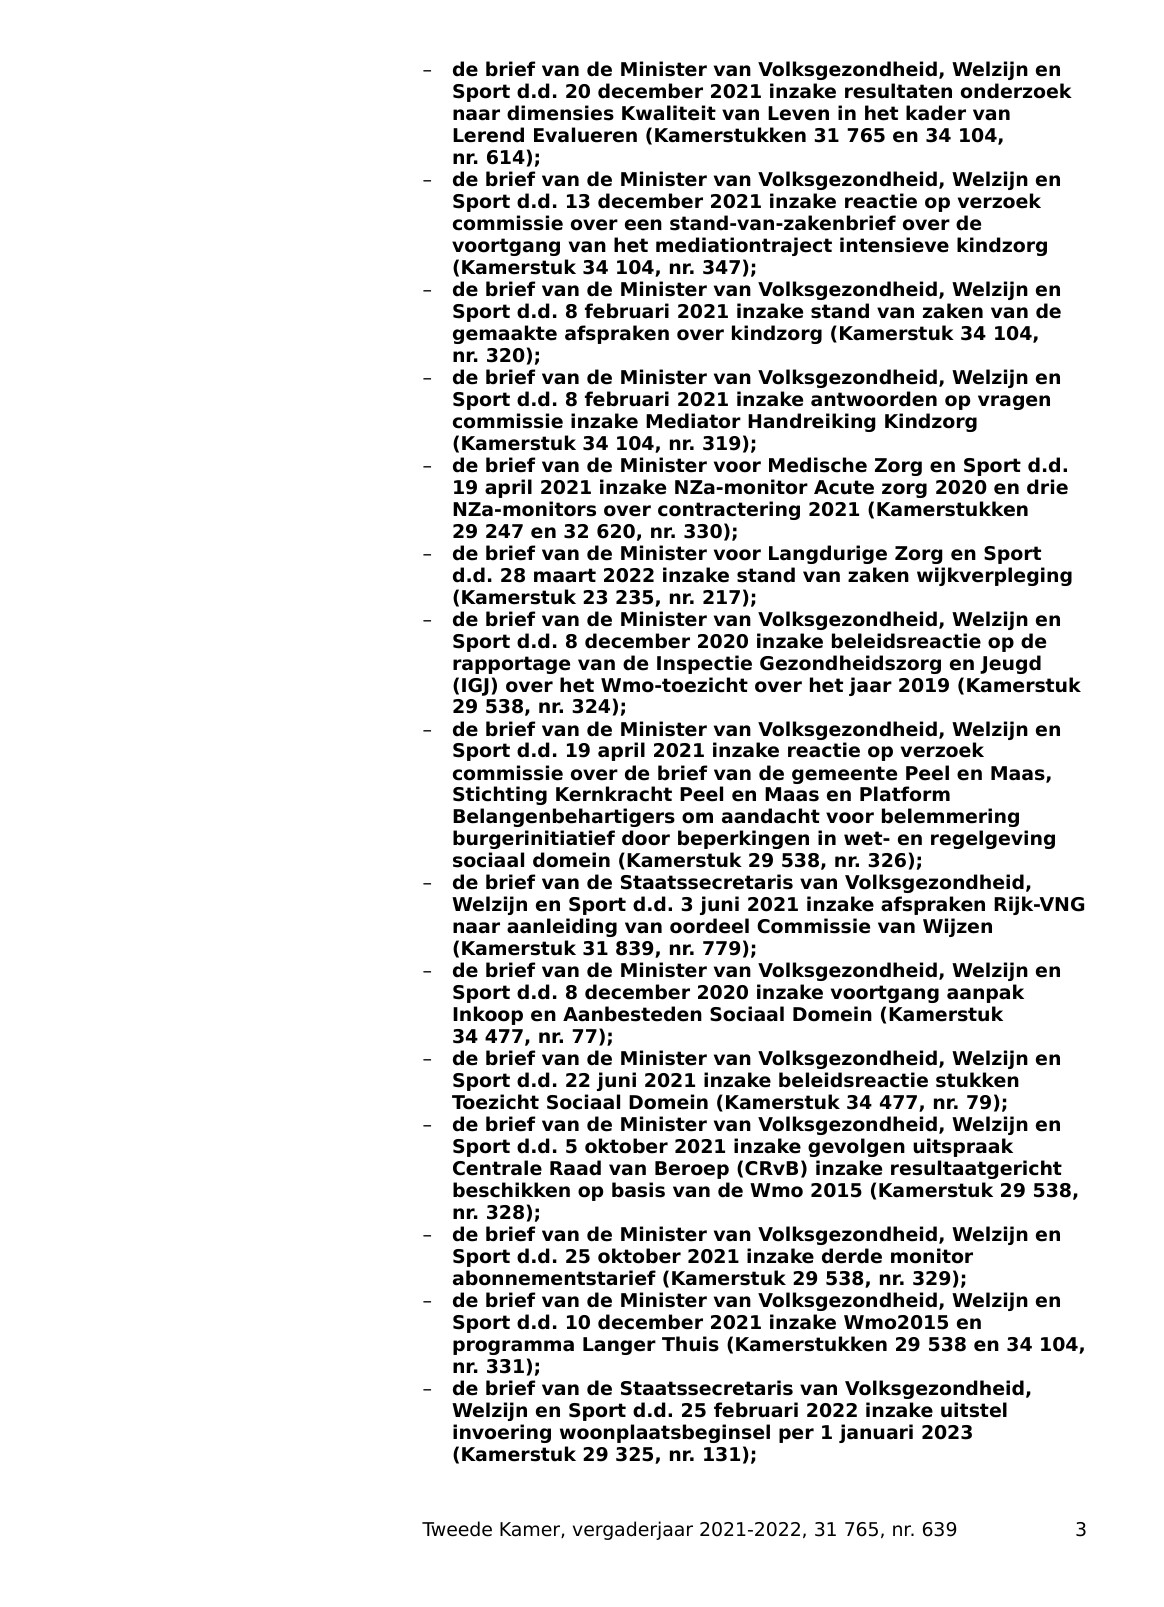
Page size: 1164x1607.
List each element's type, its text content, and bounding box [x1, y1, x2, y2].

text – de brief van de Minister voor Langdurige Zorg en Sport d.d. 28 maart 2022 inzake stand van zaken wijkverpleging (Kamerstuk 23 235, nr. 217); [422, 543, 1087, 608]
text – de brief van de Minister van Volksgezondheid, Welzijn en Sport d.d. 8 december 2020 inzake beleidsreactie op de rapportage van de Inspectie Gezondheidszorg en Jeugd (IGJ) over het Wmo-toezicht over het jaar 2019 (Kamerstuk 29 538, nr. 324); [422, 608, 1087, 718]
text – de brief van de Minister van Volksgezondheid, Welzijn en Sport d.d. 19 april 2021 inzake reactie op verzoek commissie over de brief van de gemeente Peel en Maas, Stichting Kernkracht Peel en Maas en Platform Belangenbehartigers om aandacht voor belemmering burgerinitiatief door beperkingen in wet- en regelgeving sociaal domein (Kamerstuk 29 538, nr. 326); [422, 718, 1087, 872]
text – de brief van de Minister van Volksgezondheid, Welzijn en Sport d.d. 8 februari 2021 inzake stand van zaken van de gemaakte afspraken over kindzorg (Kamerstuk 34 104, nr. 320); [422, 279, 1087, 367]
text – de brief van de Minister van Volksgezondheid, Welzijn en Sport d.d. 25 oktober 2021 inzake derde monitor abonnementstarief (Kamerstuk 29 538, nr. 329); [422, 1224, 1087, 1290]
text – de brief van de Minister van Volksgezondheid, Welzijn en Sport d.d. 20 december 2021 inzake resultaten onderzoek naar dimensies Kwaliteit van Leven in het kader van Lerend Evalueren (Kamerstukken 31 765 en 34 104, nr. 614); [422, 59, 1087, 169]
text – de brief van de Minister van Volksgezondheid, Welzijn en Sport d.d. 5 oktober 2021 inzake gevolgen uitspraak Centrale Raad van Beroep (CRvB) inzake resultaatgericht beschikken op basis van de Wmo 2015 (Kamerstuk 29 538, nr. 328); [422, 1114, 1087, 1224]
text – de brief van de Minister van Volksgezondheid, Welzijn en Sport d.d. 13 december 2021 inzake reactie op verzoek commissie over een stand-van-zakenbrief over de voortgang van het mediationtraject intensieve kindzorg (Kamerstuk 34 104, nr. 347); [422, 169, 1087, 279]
text – de brief van de Minister voor Medische Zorg en Sport d.d. 19 april 2021 inzake NZa-monitor Acute zorg 2020 en drie NZa-monitors over contractering 2021 (Kamerstukken 29 247 en 32 620, nr. 330); [422, 455, 1087, 543]
text – de brief van de Staatssecretaris van Volksgezondheid, Welzijn en Sport d.d. 25 februari 2022 inzake uitstel invoering woonplaatsbeginsel per 1 januari 2023 (Kamerstuk 29 325, nr. 131); [422, 1378, 1087, 1466]
text – de brief van de Minister van Volksgezondheid, Welzijn en Sport d.d. 22 juni 2021 inzake beleidsreactie stukken Toezicht Sociaal Domein (Kamerstuk 34 477, nr. 79); [422, 1048, 1087, 1114]
text – de brief van de Staatssecretaris van Volksgezondheid, Welzijn en Sport d.d. 3 juni 2021 inzake afspraken Rijk-VNG naar aanleiding van oordeel Commissie van Wijzen (Kamerstuk 31 839, nr. 779); [422, 872, 1087, 960]
text – de brief van de Minister van Volksgezondheid, Welzijn en Sport d.d. 10 december 2021 inzake Wmo2015 en programma Langer Thuis (Kamerstukken 29 538 en 34 104, nr. 331); [422, 1290, 1087, 1378]
text – de brief van de Minister van Volksgezondheid, Welzijn en Sport d.d. 8 februari 2021 inzake antwoorden op vragen commissie inzake Mediator Handreiking Kindzorg (Kamerstuk 34 104, nr. 319); [422, 367, 1087, 455]
text – de brief van de Minister van Volksgezondheid, Welzijn en Sport d.d. 8 december 2020 inzake voortgang aanpak Inkoop en Aanbesteden Sociaal Domein (Kamerstuk 34 477, nr. 77); [422, 960, 1087, 1048]
